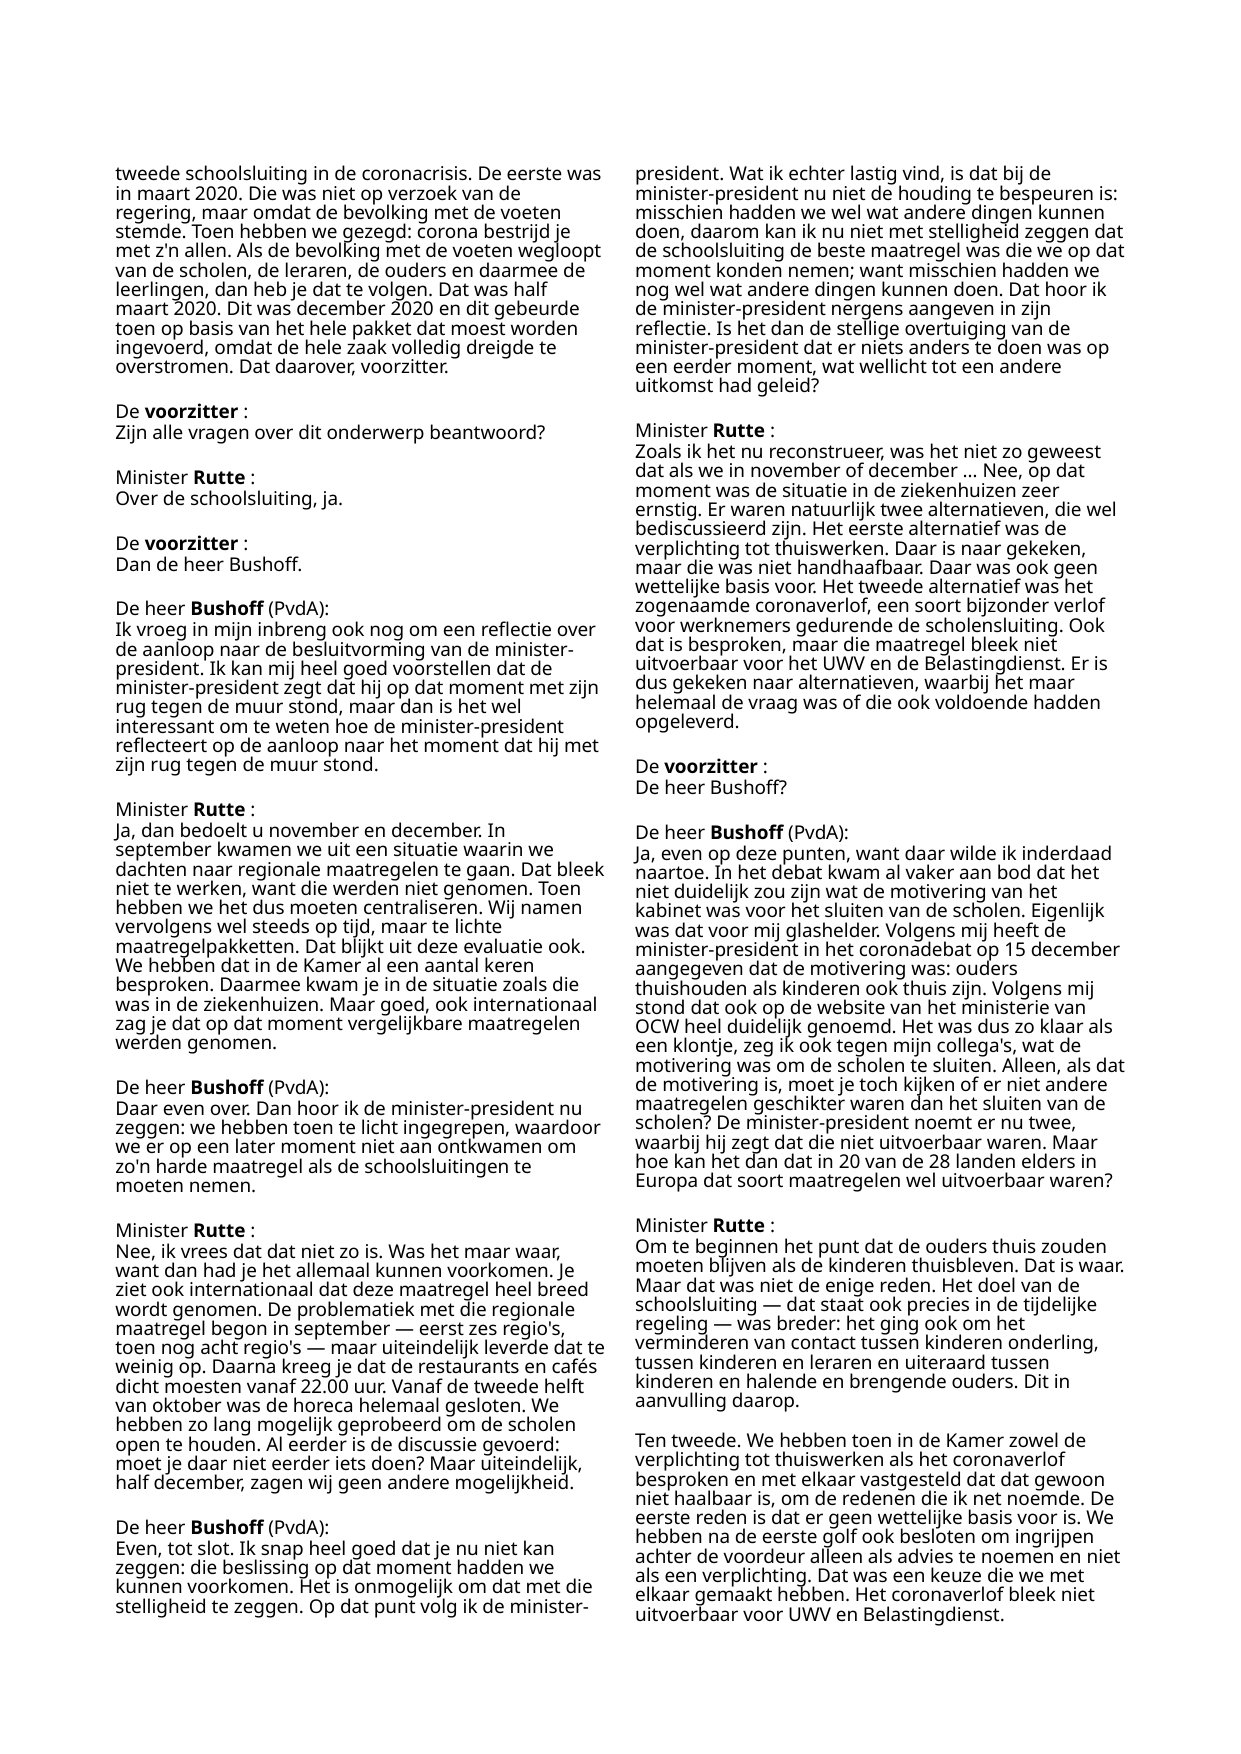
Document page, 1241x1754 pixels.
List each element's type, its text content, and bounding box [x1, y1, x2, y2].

text De voorzitter : [115, 398, 605, 424]
text De heer Bushoff (PvdA): [115, 1074, 605, 1100]
text Daar even over. Dan hoor ik de minister-president nu zeggen: we hebben toen te licht ingegrepen, waardoor we er op een later moment niet aan ontkwamen om zo'n harde maatregel als de schoolsluitingen te moeten nemen. [115, 1100, 605, 1196]
text De heer Bushoff (PvdA): [115, 596, 605, 621]
text Ja, dan bedoelt u november en december. In september kwamen we uit een situatie waarin we dachten naar regionale maatregelen te gaan. Dat bleek niet te werken, want die werden niet genomen. Toen hebben we het dus moeten centraliseren. Wij namen vervolgens wel steeds op tijd, maar te lichte maatregelpakketten. Dat blijkt uit deze evaluatie ook. We hebben dat in de Kamer al een aantal keren besproken. Daarmee kwam je in de situatie zoals die was in de ziekenhuizen. Maar goed, ook internationaal zag je dat op dat moment vergelijkbare maatregelen werden genomen. [115, 822, 605, 1053]
text Ik vroeg in mijn inbreng ook nog om een reflectie over de aanloop naar de besluitvorming van de minister-president. Ik kan mij heel goed voorstellen dat de minister-president zegt dat hij op dat moment met zijn rug tegen de muur stond, maar dan is het wel interessant om te weten hoe de minister-president reflecteert op de aanloop naar het moment dat hij met zijn rug tegen de muur stond. [115, 621, 605, 776]
text Dan de heer Bushoff. [115, 556, 605, 575]
text president. Wat ik echter lastig vind, is dat bij de minister-president nu niet de houding te bespeuren is: misschien hadden we wel wat andere dingen kunnen doen, daarom kan ik nu niet met stelligheid zeggen dat de schoolsluiting de beste maatregel was die we op dat moment konden nemen; want misschien hadden we nog wel wat andere dingen kunnen doen. Dat hoor ik de minister-president nergens aangeven in zijn reflectie. Is het dan de stellige overtuiging van de minister-president dat er niets anders te doen was op een eerder moment, wat wellicht tot een andere uitkomst had geleid? [635, 165, 1125, 397]
text Ten tweede. We hebben toen in de Kamer zowel de verplichting tot thuiswerken als het coronaverlof besproken en met elkaar vastgesteld dat dat gewoon niet haalbaar is, om de redenen die ik net noemde. De eerste reden is dat er geen wettelijke basis voor is. We hebben na de eerste golf ook besloten om ingrijpen achter de voordeur alleen als advies te noemen en niet als een verplichting. Dat was een keuze die we met elkaar gemaakt hebben. Het coronaverlof bleek niet uitvoerbaar voor UWV en Belastingdienst. [635, 1432, 1125, 1625]
text De heer Bushoff (PvdA): [115, 1514, 605, 1540]
text De voorzitter : [635, 753, 1125, 779]
text Minister Rutte : [635, 1212, 1125, 1238]
text Ja, even op deze punten, want daar wilde ik inderdaad naartoe. In het debat kwam al vaker aan bod dat het niet duidelijk zou zijn wat de motivering van het kabinet was voor het sluiten van de scholen. Eigenlijk was dat voor mij glashelder. Volgens mij heeft de minister-president in het coronadebat op 15 december aangegeven dat de motivering was: ouders thuishouden als kinderen ook thuis zijn. Volgens mij stond dat ook op de website van het ministerie van OCW heel duidelijk genoemd. Het was dus zo klaar als een klontje, zeg ik ook tegen mijn collega's, wat de motivering was om de scholen te sluiten. Alleen, als dat de motivering is, moet je toch kijken of er niet andere maatregelen geschikter waren dan het sluiten van de scholen? De minister-president noemt er nu twee, waarbij hij zegt dat die niet uitvoerbaar waren. Maar hoe kan het dan dat in 20 van de 28 landen elders in Europa dat soort maatregelen wel uitvoerbaar waren? [635, 844, 1125, 1191]
text De heer Bushoff (PvdA): [635, 819, 1125, 844]
text tweede schoolsluiting in de coronacrisis. De eerste was in maart 2020. Die was niet op verzoek van de regering, maar omdat de bevolking met de voeten stemde. Toen hebben we gezegd: corona bestrijd je met z'n allen. Als de bevolking met de voeten wegloopt van de scholen, de leraren, de ouders en daarmee de leerlingen, dan heb je dat te volgen. Dat was half maart 2020. Dit was december 2020 en dit gebeurde toen op basis van het hele pakket dat moest worden ingevoerd, omdat de hele zaak volledig dreigde te overstromen. Dat daarover, voorzitter. [115, 165, 605, 377]
text Minister Rutte : [115, 1217, 605, 1243]
text De heer Bushoff? [635, 779, 1125, 798]
text Om te beginnen het punt dat de ouders thuis zouden moeten blijven als de kinderen thuisbleven. Dat is waar. Maar dat was niet de enige reden. Het doel van de schoolsluiting — dat staat ook precies in de tijdelijke regeling — was breder: het ging ook om het verminderen van contact tussen kinderen onderling, tussen kinderen en leraren en uiteraard tussen kinderen en halende en brengende ouders. Dit in aanvulling daarop. [635, 1238, 1125, 1411]
text De voorzitter : [115, 530, 605, 556]
text Even, tot slot. Ik snap heel goed dat je nu niet kan zeggen: die beslissing op dat moment hadden we kunnen voorkomen. Het is onmogelijk om dat met die stelligheid te zeggen. Op dat punt volg ik de minister- [115, 1540, 605, 1617]
text Minister Rutte : [635, 417, 1125, 443]
text Minister Rutte : [115, 464, 605, 490]
text Zoals ik het nu reconstrueer, was het niet zo geweest dat als we in november of december … Nee, op dat moment was de situatie in de ziekenhuizen zeer ernstig. Er waren natuurlijk twee alternatieven, die wel bediscussieerd zijn. Het eerste alternatief was de verplichting tot thuiswerken. Daar is naar gekeken, maar die was niet handhaafbaar. Daar was ook geen wettelijke basis voor. Het tweede alternatief was het zogenaamde coronaverlof, een soort bijzonder verlof voor werknemers gedurende de scholensluiting. Ook dat is besproken, maar die maatregel bleek niet uitvoerbaar voor het UWV en de Belastingdienst. Er is dus gekeken naar alternatieven, waarbij het maar helemaal de vraag was of die ook voldoende hadden opgeleverd. [635, 443, 1125, 732]
text Nee, ik vrees dat dat niet zo is. Was het maar waar, want dan had je het allemaal kunnen voorkomen. Je ziet ook internationaal dat deze maatregel heel breed wordt genomen. De problematiek met die regionale maatregel begon in september — eerst zes regio's, toen nog acht regio's — maar uiteindelijk leverde dat te weinig op. Daarna kreeg je dat de restaurants en cafés dicht moesten vanaf 22.00 uur. Vanaf de tweede helft van oktober was de horeca helemaal gesloten. We hebben zo lang mogelijk geprobeerd om de scholen open te houden. Al eerder is de discussie gevoerd: moet je daar niet eerder iets doen? Maar uiteindelijk, half december, zagen wij geen andere mogelijkheid. [115, 1243, 605, 1493]
text Zijn alle vragen over dit onderwerp beantwoord? [115, 424, 605, 443]
text Over de schoolsluiting, ja. [115, 490, 605, 509]
text Minister Rutte : [115, 796, 605, 822]
